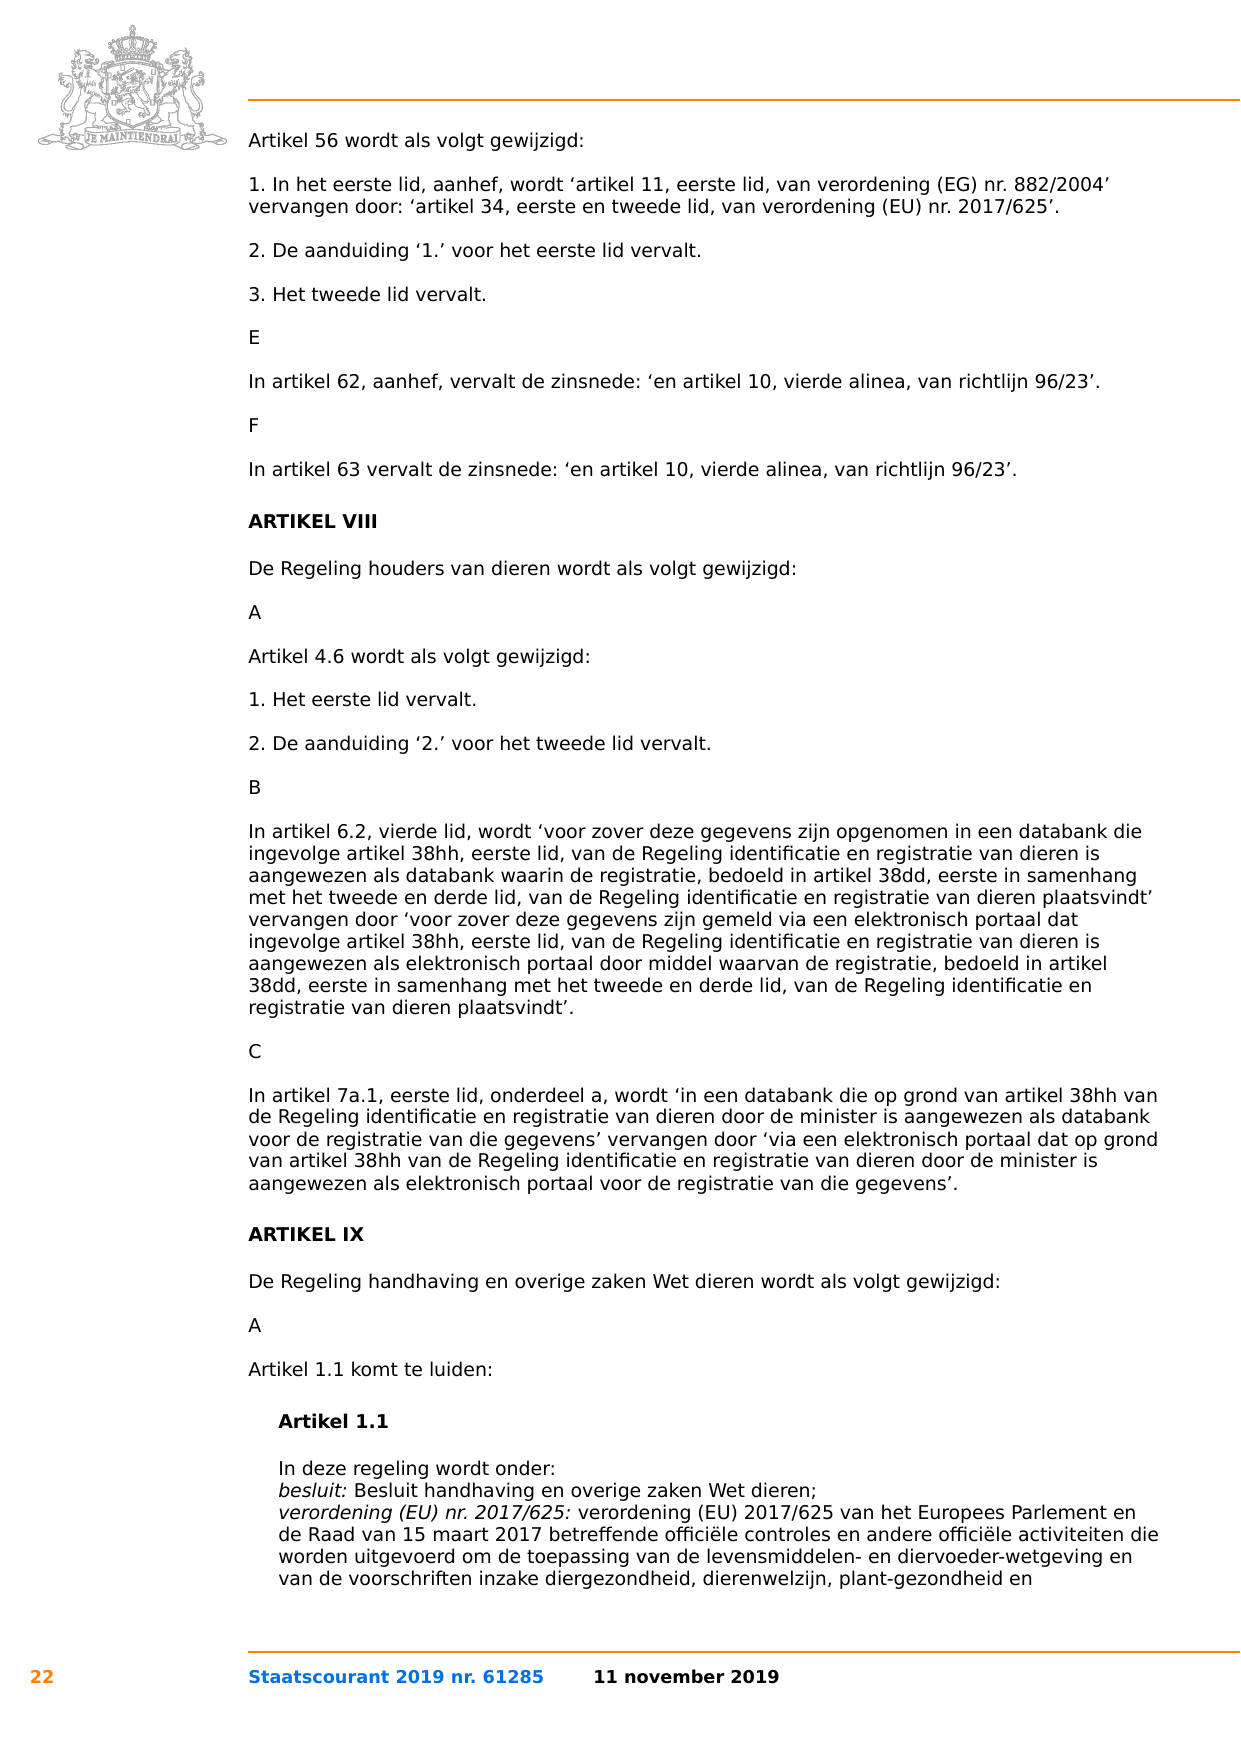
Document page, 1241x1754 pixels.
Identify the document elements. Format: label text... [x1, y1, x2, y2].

text F [248, 415, 1163, 437]
subtitle ARTIKEL VIII [248, 511, 1163, 533]
text Artikel 1.1 komt te luiden: [248, 1359, 1163, 1381]
text 1. In het eerste lid, aanhef, wordt ‘artikel 11, eerste lid, van verordening (EG) nr. 882/2004’ vervangen door: ‘artikel 34, eerste en tweede lid, van verordening (EU) nr. 2017/625’. [248, 174, 1163, 218]
text A [248, 602, 1163, 624]
text B [248, 777, 1163, 799]
text Artikel 56 wordt als volgt gewijzigd: [248, 130, 1163, 152]
text In artikel 6.2, vierde lid, wordt ‘voor zover deze gegevens zijn opgenomen in een databank die ingevolge artikel 38hh, eerste lid, van de Regeling identificatie en registratie van dieren is aangewezen als databank waarin de registratie, bedoeld in artikel 38dd, eerste in samenhang met het tweede en derde lid, van de Regeling identificatie en registratie van dieren plaatsvindt’ vervangen door ‘voor zover deze gegevens zijn gemeld via een elektronisch portaal dat ingevolge artikel 38hh, eerste lid, van de Regeling identificatie en registratie van dieren is aangewezen als elektronisch portaal door middel waarvan de registratie, bedoeld in artikel 38dd, eerste in samenhang met het tweede en derde lid, van de Regeling identificatie en registratie van dieren plaatsvindt’. [248, 821, 1163, 1019]
text E [248, 327, 1163, 349]
subtitle Artikel 1.1 [278, 1411, 1163, 1433]
text C [248, 1041, 1163, 1063]
text 3. Het tweede lid vervalt. [248, 283, 1163, 305]
text 2. De aanduiding ‘2.’ voor het tweede lid vervalt. [248, 733, 1163, 755]
text verordening (EU) nr. 2017/625: verordening (EU) 2017/625 van het Europees Parlement en de Raad van 15 maart 2017 betreffende officiële controles en andere officiële activiteiten die worden uitgevoerd om de toepassing van de levensmiddelen- en diervoeder-wetgeving en van de voorschriften inzake diergezondheid, dierenwelzijn, plant-gezondheid en [278, 1502, 1163, 1590]
text In artikel 63 vervalt de zinsnede: ‘en artikel 10, vierde alinea, van richtlijn 96/23’. [248, 459, 1163, 481]
text De Regeling handhaving en overige zaken Wet dieren wordt als volgt gewijzigd: [248, 1271, 1163, 1293]
text In artikel 62, aanhef, vervalt de zinsnede: ‘en artikel 10, vierde alinea, van richtlijn 96/23’. [248, 371, 1163, 393]
text 2. De aanduiding ‘1.’ voor het eerste lid vervalt. [248, 239, 1163, 262]
text De Regeling houders van dieren wordt als volgt gewijzigd: [248, 558, 1163, 580]
subtitle ARTIKEL IX [248, 1224, 1163, 1246]
text A [248, 1315, 1163, 1337]
text 1. Het eerste lid vervalt. [248, 689, 1163, 711]
picture [38, 25, 227, 150]
text In artikel 7a.1, eerste lid, onderdeel a, wordt ‘in een databank die op grond van artikel 38hh van de Regeling identificatie en registratie van dieren door de minister is aangewezen als databank voor de registratie van die gegevens’ vervangen door ‘via een elektronisch portaal dat op grond van artikel 38hh van de Regeling identificatie en registratie van dieren door de minister is aangewezen als elektronisch portaal voor de registratie van die gegevens’. [248, 1084, 1163, 1194]
text besluit: Besluit handhaving en overige zaken Wet dieren; [278, 1480, 1163, 1502]
text In deze regeling wordt onder: [278, 1458, 1163, 1480]
text Artikel 4.6 wordt als volgt gewijzigd: [248, 646, 1163, 667]
